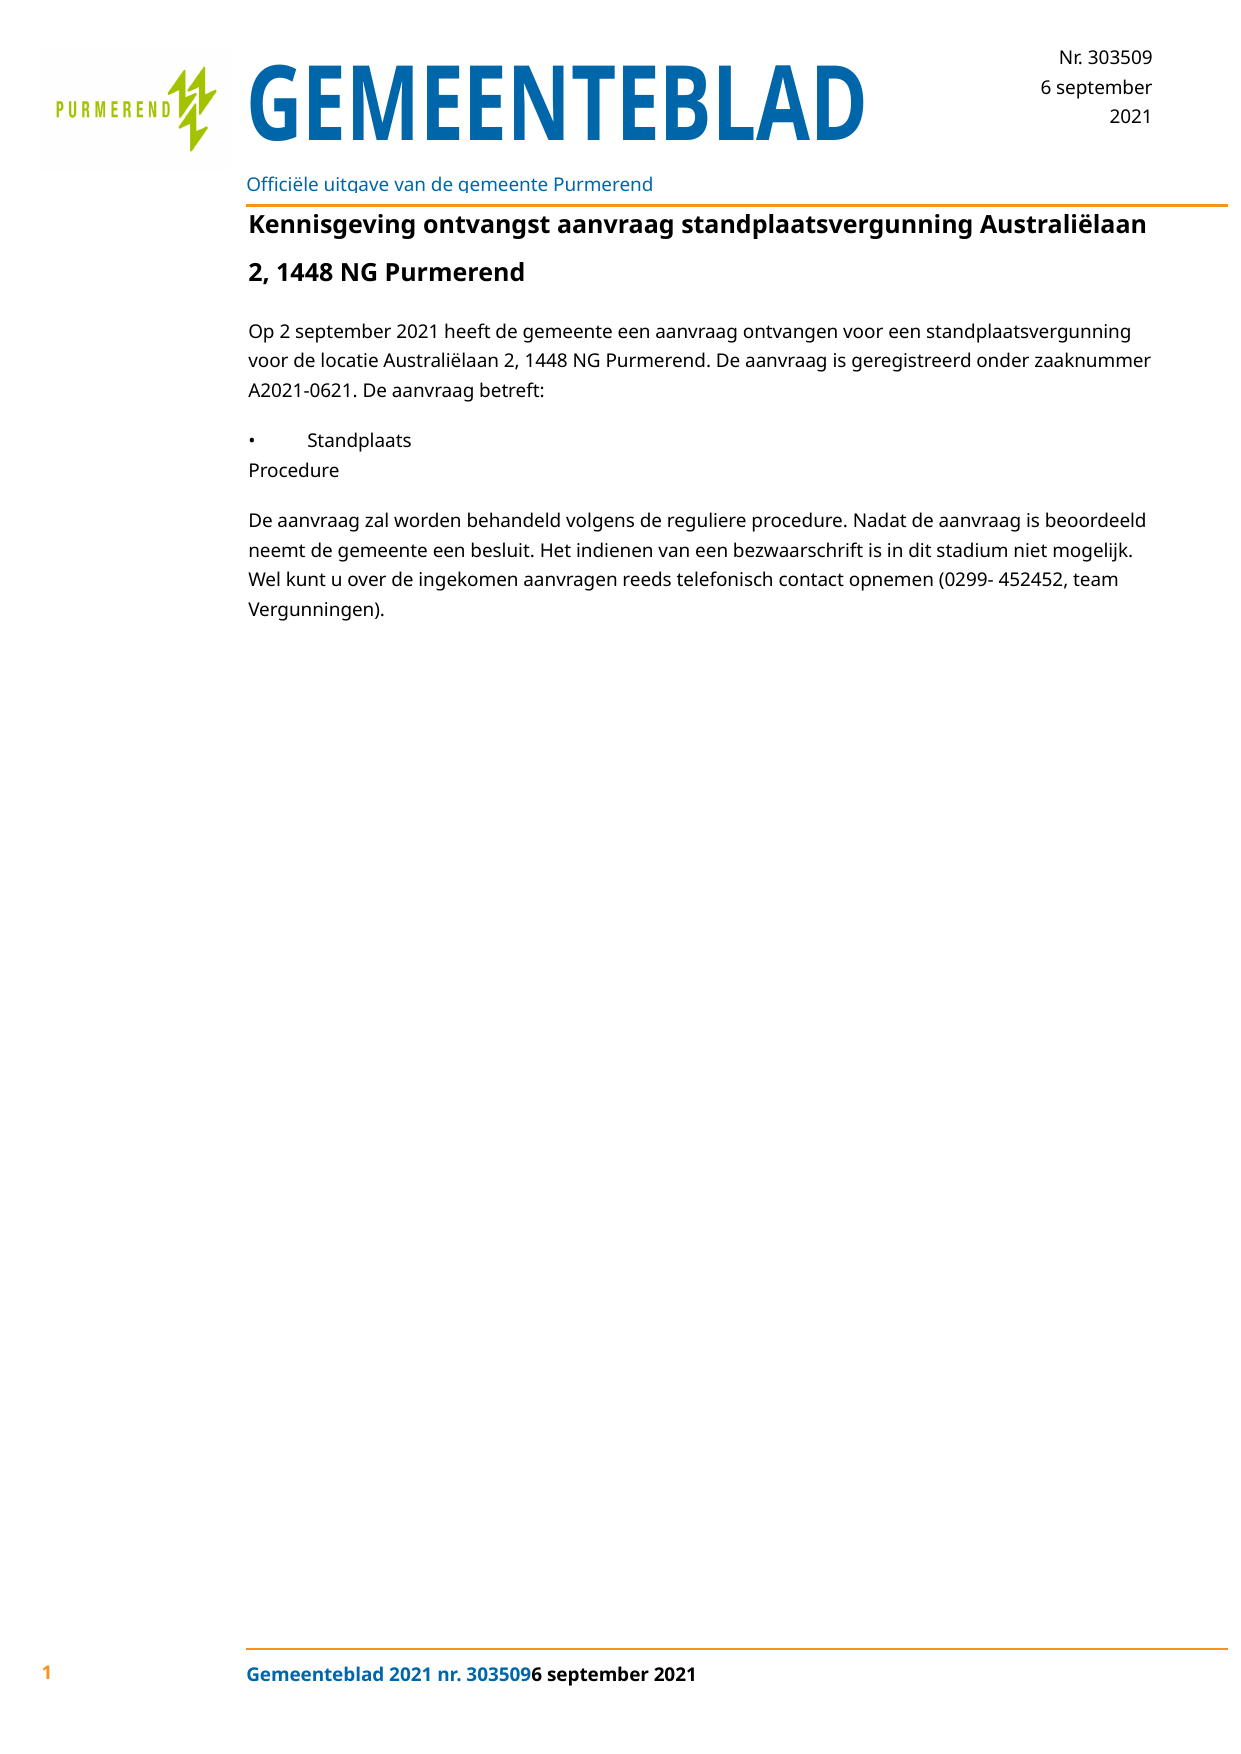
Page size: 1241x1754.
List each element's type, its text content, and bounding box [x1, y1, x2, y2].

text Op 2 september 2021 heeft de gemeente een aanvraag ontvangen voor een standplaatsvergunning voor de locatie Australiëlaan 2, 1448 NG Purmerend. De aanvraag is geregistreerd onder zaaknummer A2021-0621. De aanvraag betreft: [248, 318, 1152, 403]
text Kennisgeving ontvangst aanvraag standplaatsvergunning Australiëlaan 2, 1448 NG Purmerend [248, 207, 1152, 288]
picture [41, 47, 231, 172]
list Standplaats [248, 427, 1152, 453]
text Procedure [248, 457, 1152, 483]
text De aanvraag zal worden behandeld volgens de reguliere procedure. Nadat de aanvraag is beoordeeld neemt de gemeente een besluit. Het indienen van een bezwaarschrift is in dit stadium niet mogelijk. Wel kunt u over de ingekomen aanvragen reeds telefonisch contact opnemen (0299- 452452, team Vergunningen). [248, 507, 1152, 622]
